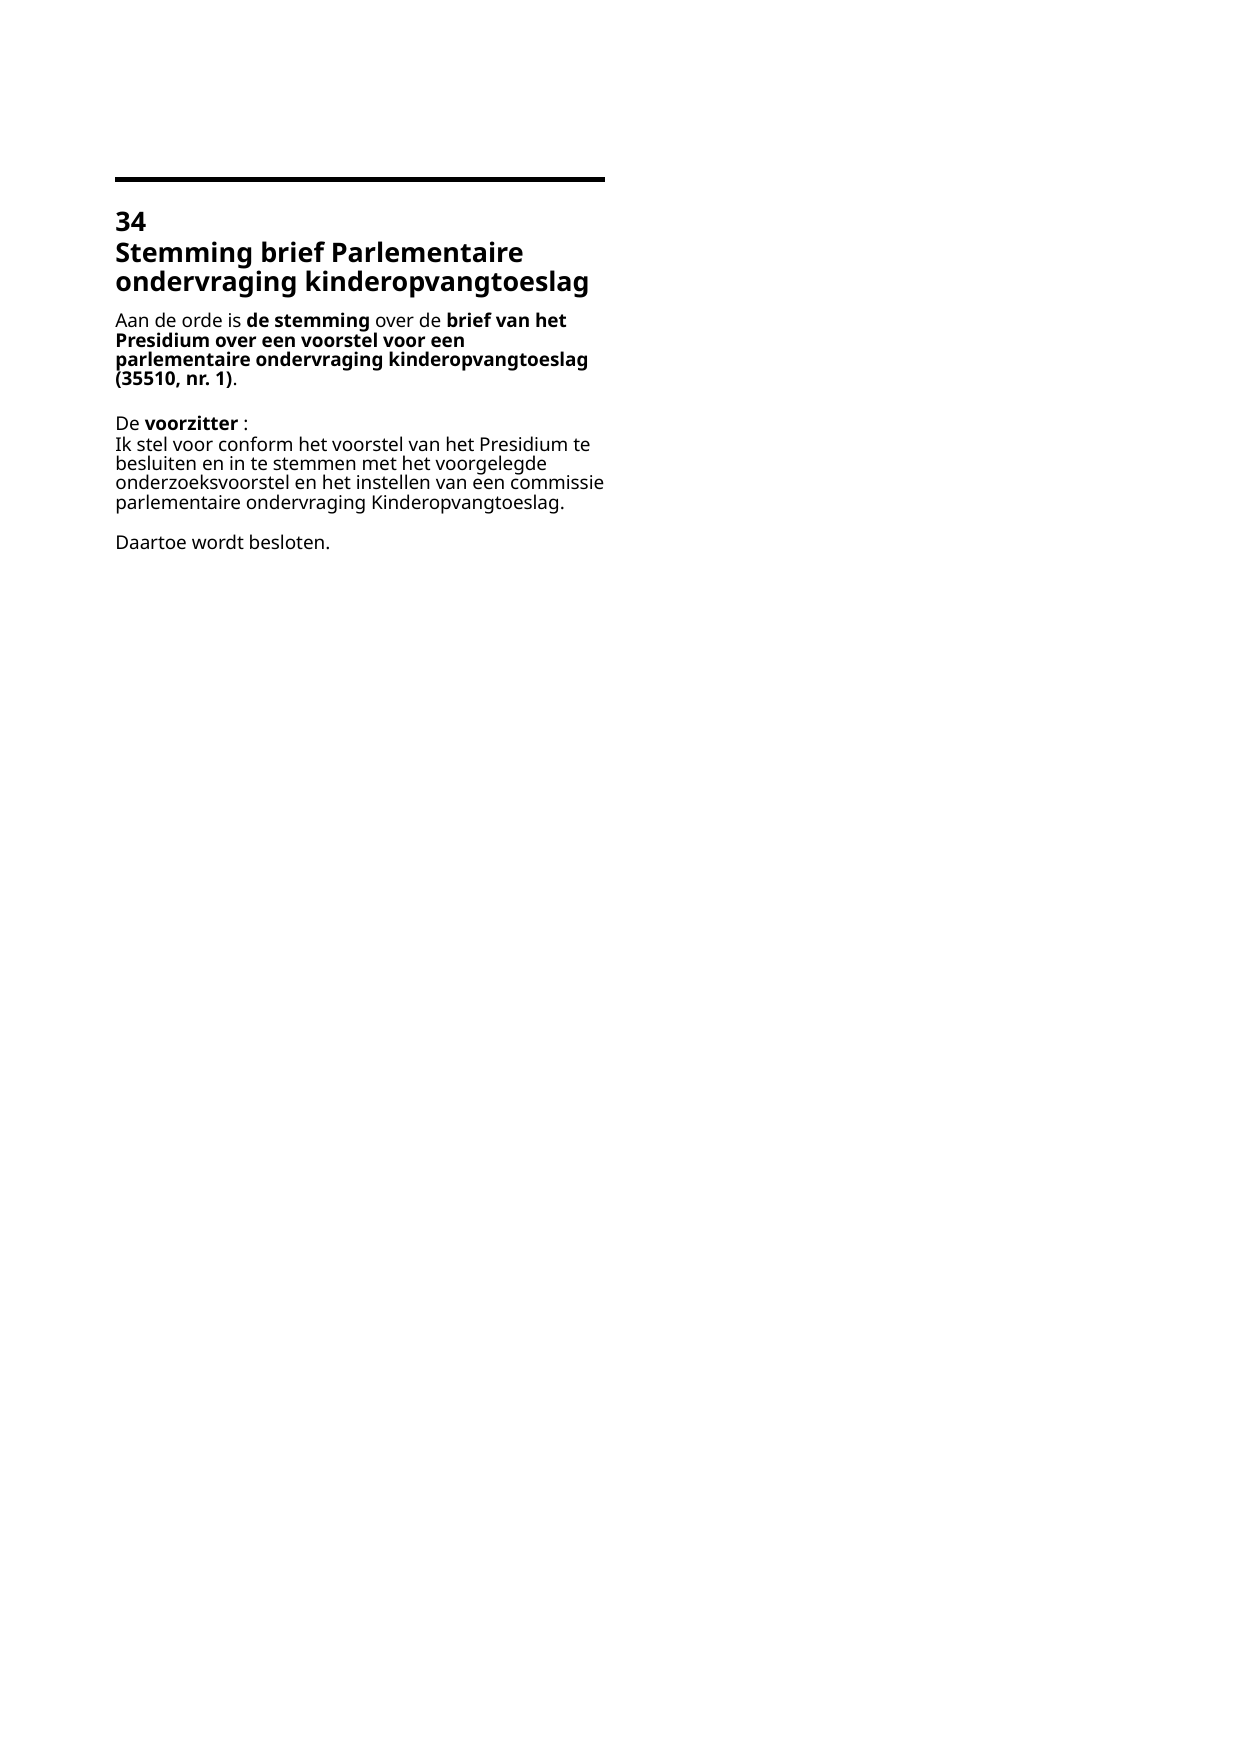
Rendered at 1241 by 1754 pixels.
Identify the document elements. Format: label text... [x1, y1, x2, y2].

text Daartoe wordt besloten. [115, 534, 605, 553]
text Ik stel voor conform het voorstel van het Presidium te besluiten en in te stemmen met het voorgelegde onderzoeksvoorstel en het instellen van een commissie parlementaire ondervraging Kinderopvangtoeslag. [115, 436, 605, 513]
text 34 [115, 203, 605, 239]
text De voorzitter : [115, 410, 605, 436]
text Aan de orde is de stemming over de brief van het Presidium over een voorstel voor een parlementaire ondervraging kinderopvangtoeslag (35510, nr. 1). [115, 312, 605, 389]
text Stemming brief Parlementaire ondervraging kinderopvangtoeslag [115, 239, 605, 312]
